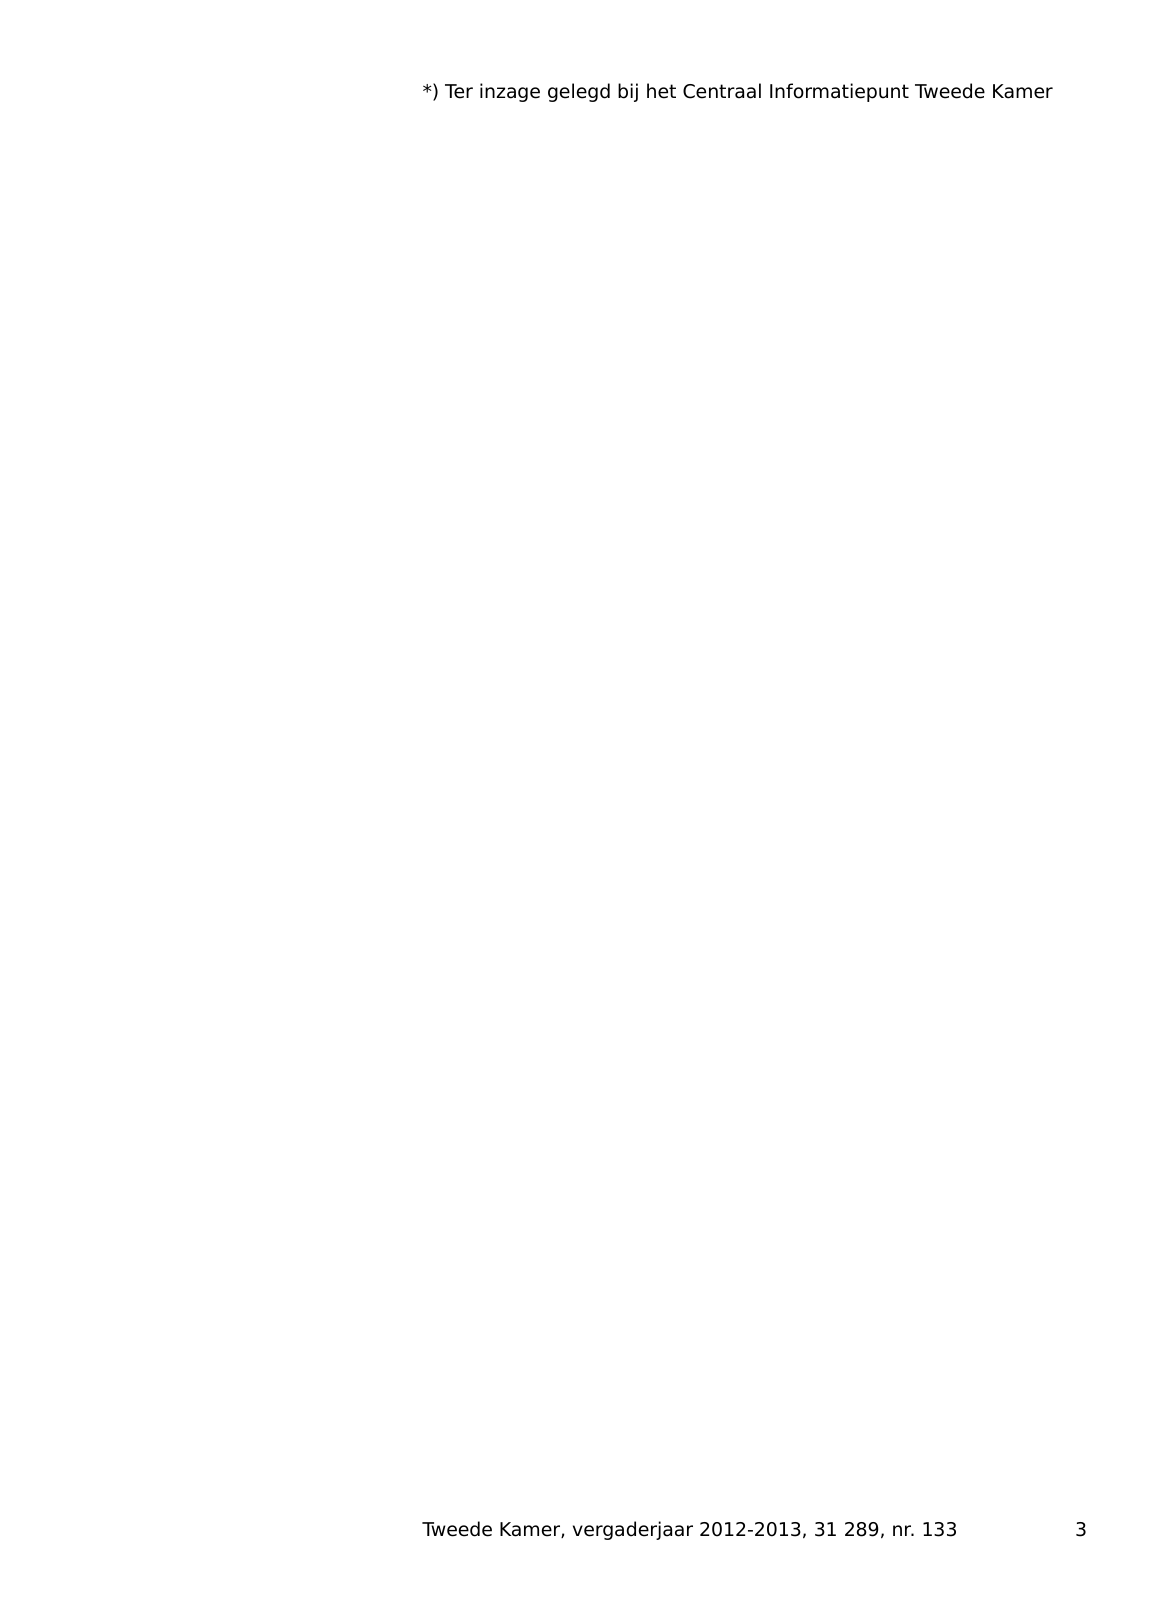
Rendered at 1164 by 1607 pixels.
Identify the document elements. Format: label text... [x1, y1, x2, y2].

text *) Ter inzage gelegd bij het Centraal Informatiepunt Tweede Kamer [422, 81, 1087, 103]
